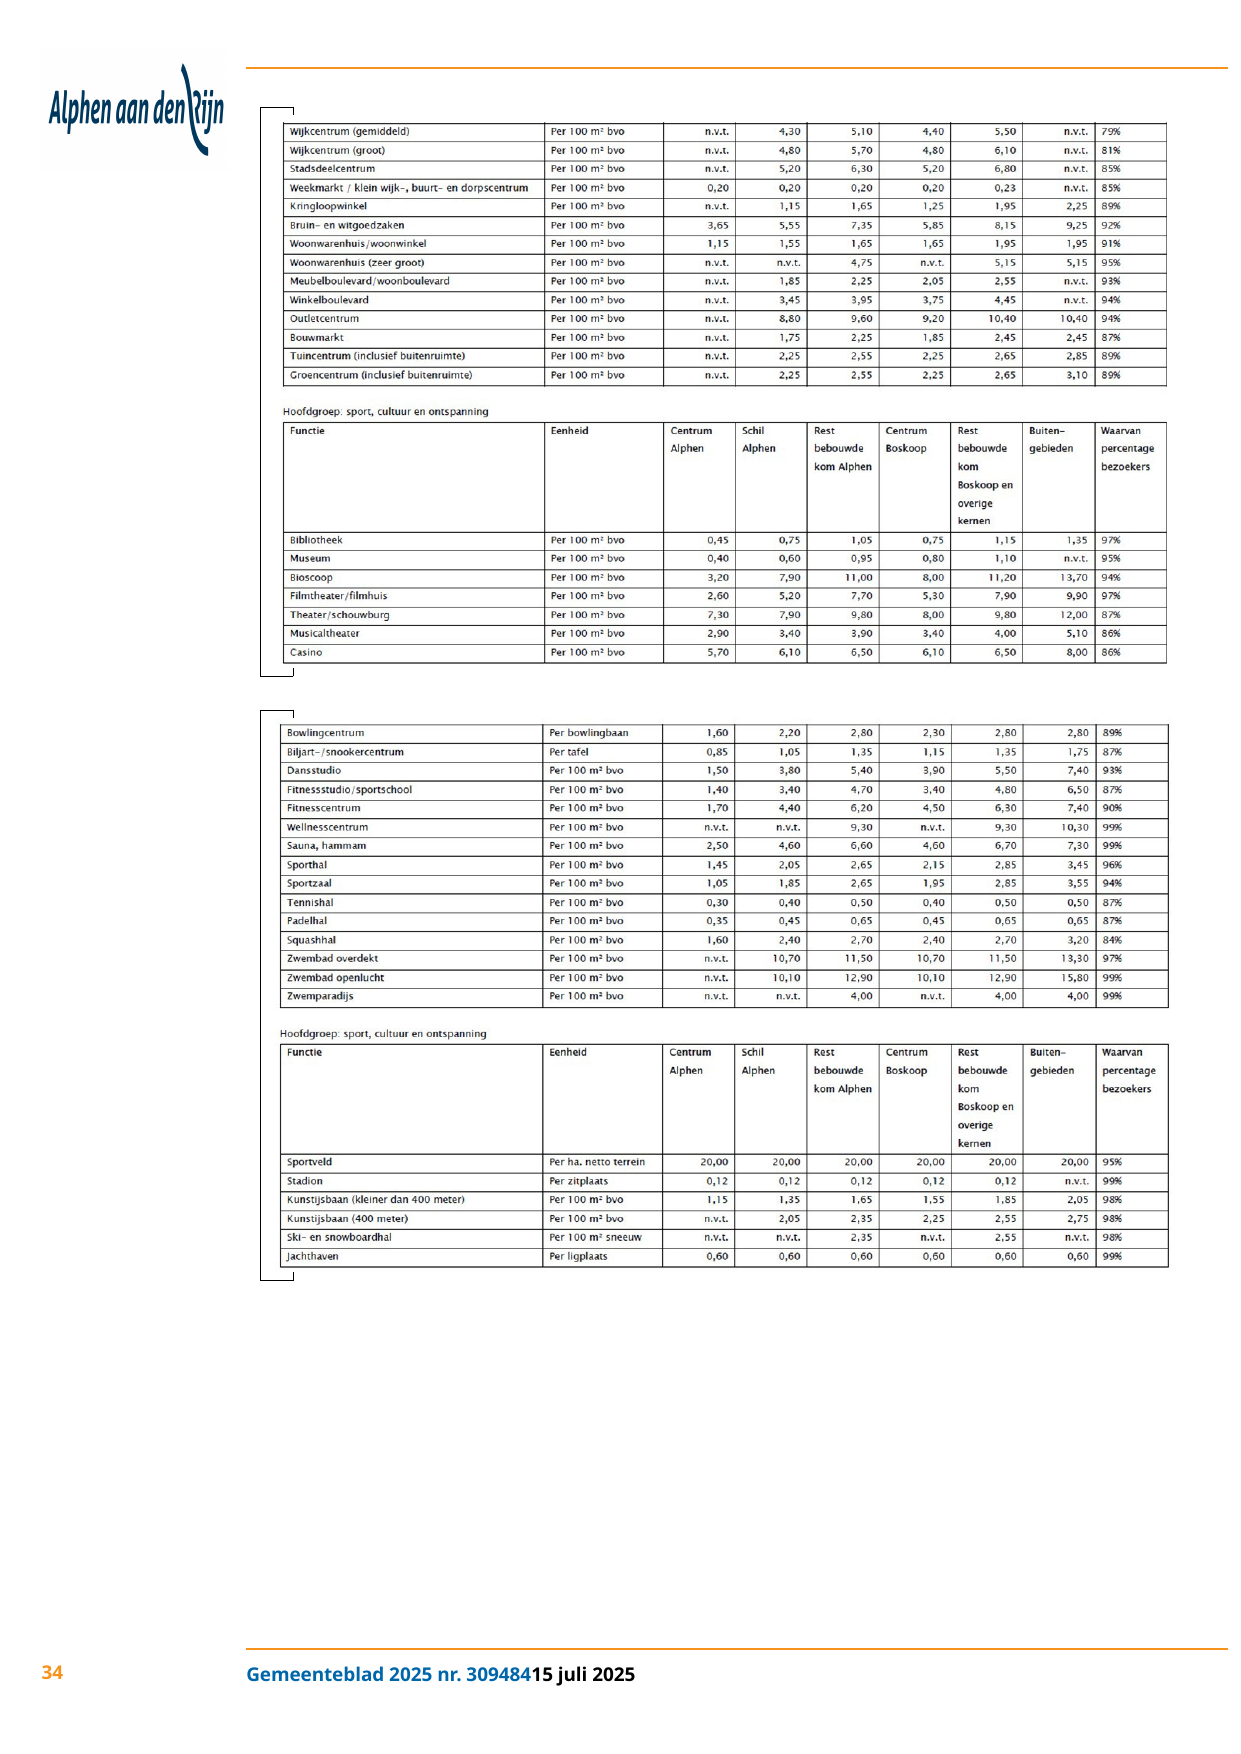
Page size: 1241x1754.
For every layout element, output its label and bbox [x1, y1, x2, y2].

picture [41, 47, 231, 172]
picture [268, 718, 1173, 1272]
picture [268, 115, 1173, 668]
